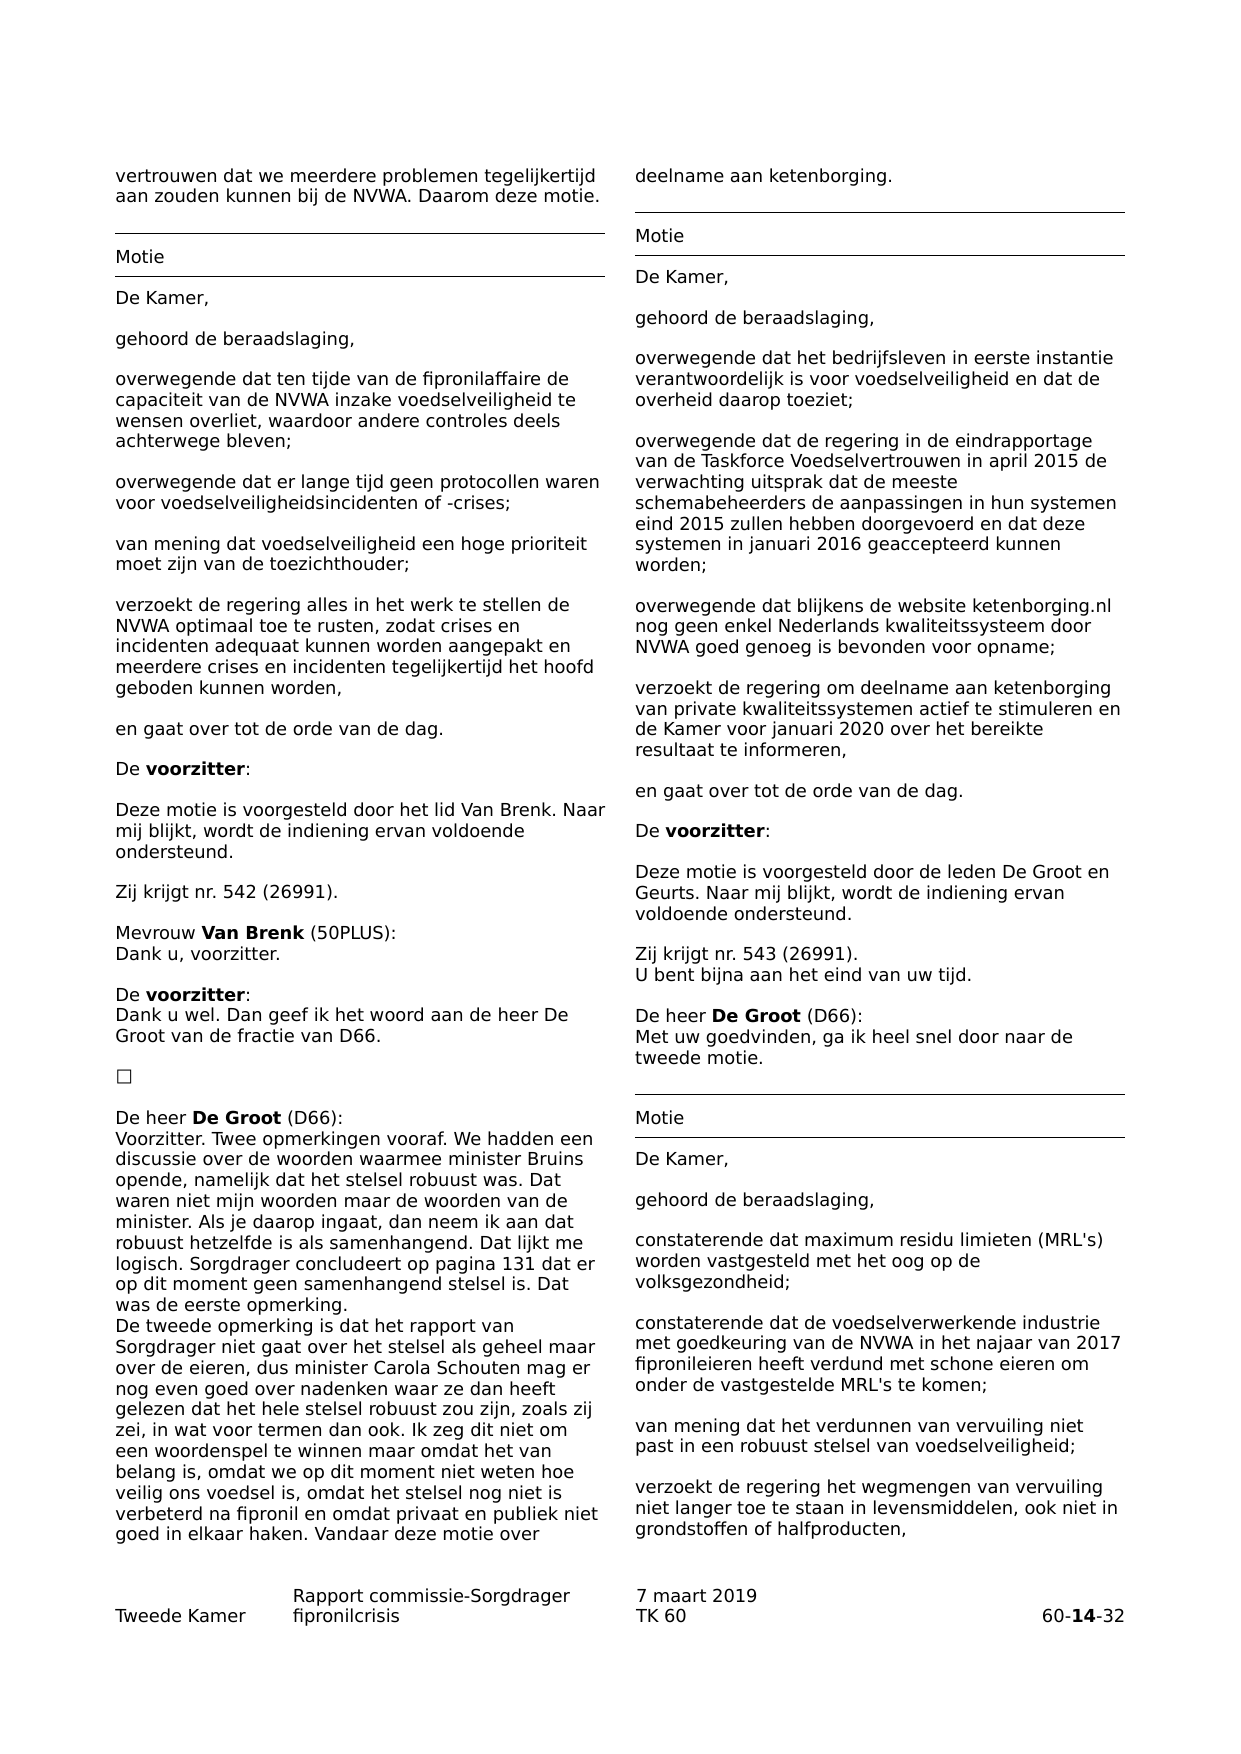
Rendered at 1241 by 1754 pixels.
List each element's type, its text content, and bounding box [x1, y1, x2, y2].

text overwegende dat er lange tijd geen protocollen waren voor voedselveiligheidsincidenten of -crises; [115, 472, 605, 513]
text De tweede opmerking is dat het rapport van Sorgdrager niet gaat over het stelsel als geheel maar over de eieren, dus minister Carola Schouten mag er nog even goed over nadenken waar ze dan heeft gelezen dat het hele stelsel robuust zou zijn, zoals zij zei, in wat voor termen dan ook. Ik zeg dit niet om een woordenspel te winnen maar omdat het van belang is, omdat we op dit moment niet weten hoe veilig ons voedsel is, omdat het stelsel nog niet is verbeterd na fipronil en omdat privaat en publiek niet goed in elkaar haken. Vandaar deze motie over [115, 1316, 605, 1545]
text van mening dat het verdunnen van vervuiling niet past in een robuust stelsel van voedselveiligheid; [635, 1415, 1125, 1457]
text De Kamer, [635, 267, 1125, 287]
text De voorzitter: [115, 759, 605, 780]
text constaterende dat maximum residu limieten (MRL's) worden vastgesteld met het oog op de volksgezondheid; [635, 1230, 1125, 1292]
text verzoekt de regering alles in het werk te stellen de NVWA optimaal toe te rusten, zodat crises en incidenten adequaat kunnen worden aangepakt en meerdere crises en incidenten tegelijkertijd het hoofd geboden kunnen worden, [115, 595, 605, 698]
text De voorzitter: [115, 984, 605, 1005]
text verzoekt de regering om deelname aan ketenborging van private kwaliteitssystemen actief te stimuleren en de Kamer voor januari 2020 over het bereikte resultaat te informeren, [635, 678, 1125, 761]
text Dank u wel. Dan geef ik het woord aan de heer De Groot van de fractie van D66. [115, 1005, 605, 1047]
text en gaat over tot de orde van de dag. [635, 781, 1125, 801]
text Deze motie is voorgesteld door het lid Van Brenk. Naar mij blijkt, wordt de indiening ervan voldoende ondersteund. [115, 800, 605, 862]
text Deze motie is voorgesteld door de leden De Groot en Geurts. Naar mij blijkt, wordt de indiening ervan voldoende ondersteund. [635, 862, 1125, 924]
text overwegende dat het bedrijfsleven in eerste instantie verantwoordelijk is voor voedselveiligheid en dat de overheid daarop toeziet; [635, 348, 1125, 410]
text en gaat over tot de orde van de dag. [115, 718, 605, 739]
text deelname aan ketenborging. [635, 165, 1125, 186]
text overwegende dat de regering in de eindrapportage van de Taskforce Voedselvertrouwen in april 2015 de verwachting uitsprak dat de meeste schemabeheerders de aanpassingen in hun systemen eind 2015 zullen hebben doorgevoerd en dat deze systemen in januari 2016 geaccepteerd kunnen worden; [635, 430, 1125, 576]
text gehoord de beraadslaging, [635, 1189, 1125, 1210]
text vertrouwen dat we meerdere problemen tegelijkertijd aan zouden kunnen bij de NVWA. Daarom deze motie. [115, 165, 605, 207]
text van mening dat voedselveiligheid een hoge prioriteit moet zijn van de toezichthouder; [115, 533, 605, 575]
text Met uw goedvinden, ga ik heel snel door naar de tweede motie. [635, 1027, 1125, 1068]
text gehoord de beraadslaging, [115, 328, 605, 349]
text De heer De Groot (D66): [635, 1006, 1125, 1027]
text Motie [115, 247, 605, 268]
text Zij krijgt nr. 543 (26991). [635, 944, 1125, 965]
text De Kamer, [115, 288, 605, 308]
text overwegende dat ten tijde van de fipronilaffaire de capaciteit van de NVWA inzake voedselveiligheid te wensen overliet, waardoor andere controles deels achterwege bleven; [115, 369, 605, 452]
text De voorzitter: [635, 821, 1125, 842]
text overwegende dat blijkens de website ketenborging.nl nog geen enkel Nederlands kwaliteitssysteem door NVWA goed genoeg is bevonden voor opname; [635, 596, 1125, 658]
text verzoekt de regering het wegmengen van vervuiling niet langer toe te staan in levensmiddelen, ook niet in grondstoffen of halfproducten, [635, 1477, 1125, 1539]
text constaterende dat de voedselverwerkende industrie met goedkeuring van de NVWA in het najaar van 2017 fipronileieren heeft verdund met schone eieren om onder de vastgestelde MRL's te komen; [635, 1312, 1125, 1395]
text ⬜ [115, 1067, 605, 1088]
text Dank u, voorzitter. [115, 944, 605, 964]
text U bent bijna aan het eind van uw tijd. [635, 965, 1125, 986]
text Voorzitter. Twee opmerkingen vooraf. We hadden een discussie over de woorden waarmee minister Bruins opende, namelijk dat het stelsel robuust was. Dat waren niet mijn woorden maar de woorden van de minister. Als je daarop ingaat, dan neem ik aan dat robuust hetzelfde is als samenhangend. Dat lijkt me logisch. Sorgdrager concludeert op pagina 131 dat er op dit moment geen samenhangend stelsel is. Dat was de eerste opmerking. [115, 1128, 605, 1316]
text De heer De Groot (D66): [115, 1108, 605, 1128]
text Mevrouw Van Brenk (50PLUS): [115, 923, 605, 944]
text Zij krijgt nr. 542 (26991). [115, 882, 605, 903]
text Motie [635, 1108, 1125, 1129]
text gehoord de beraadslaging, [635, 307, 1125, 328]
text De Kamer, [635, 1149, 1125, 1169]
text Motie [635, 226, 1125, 247]
